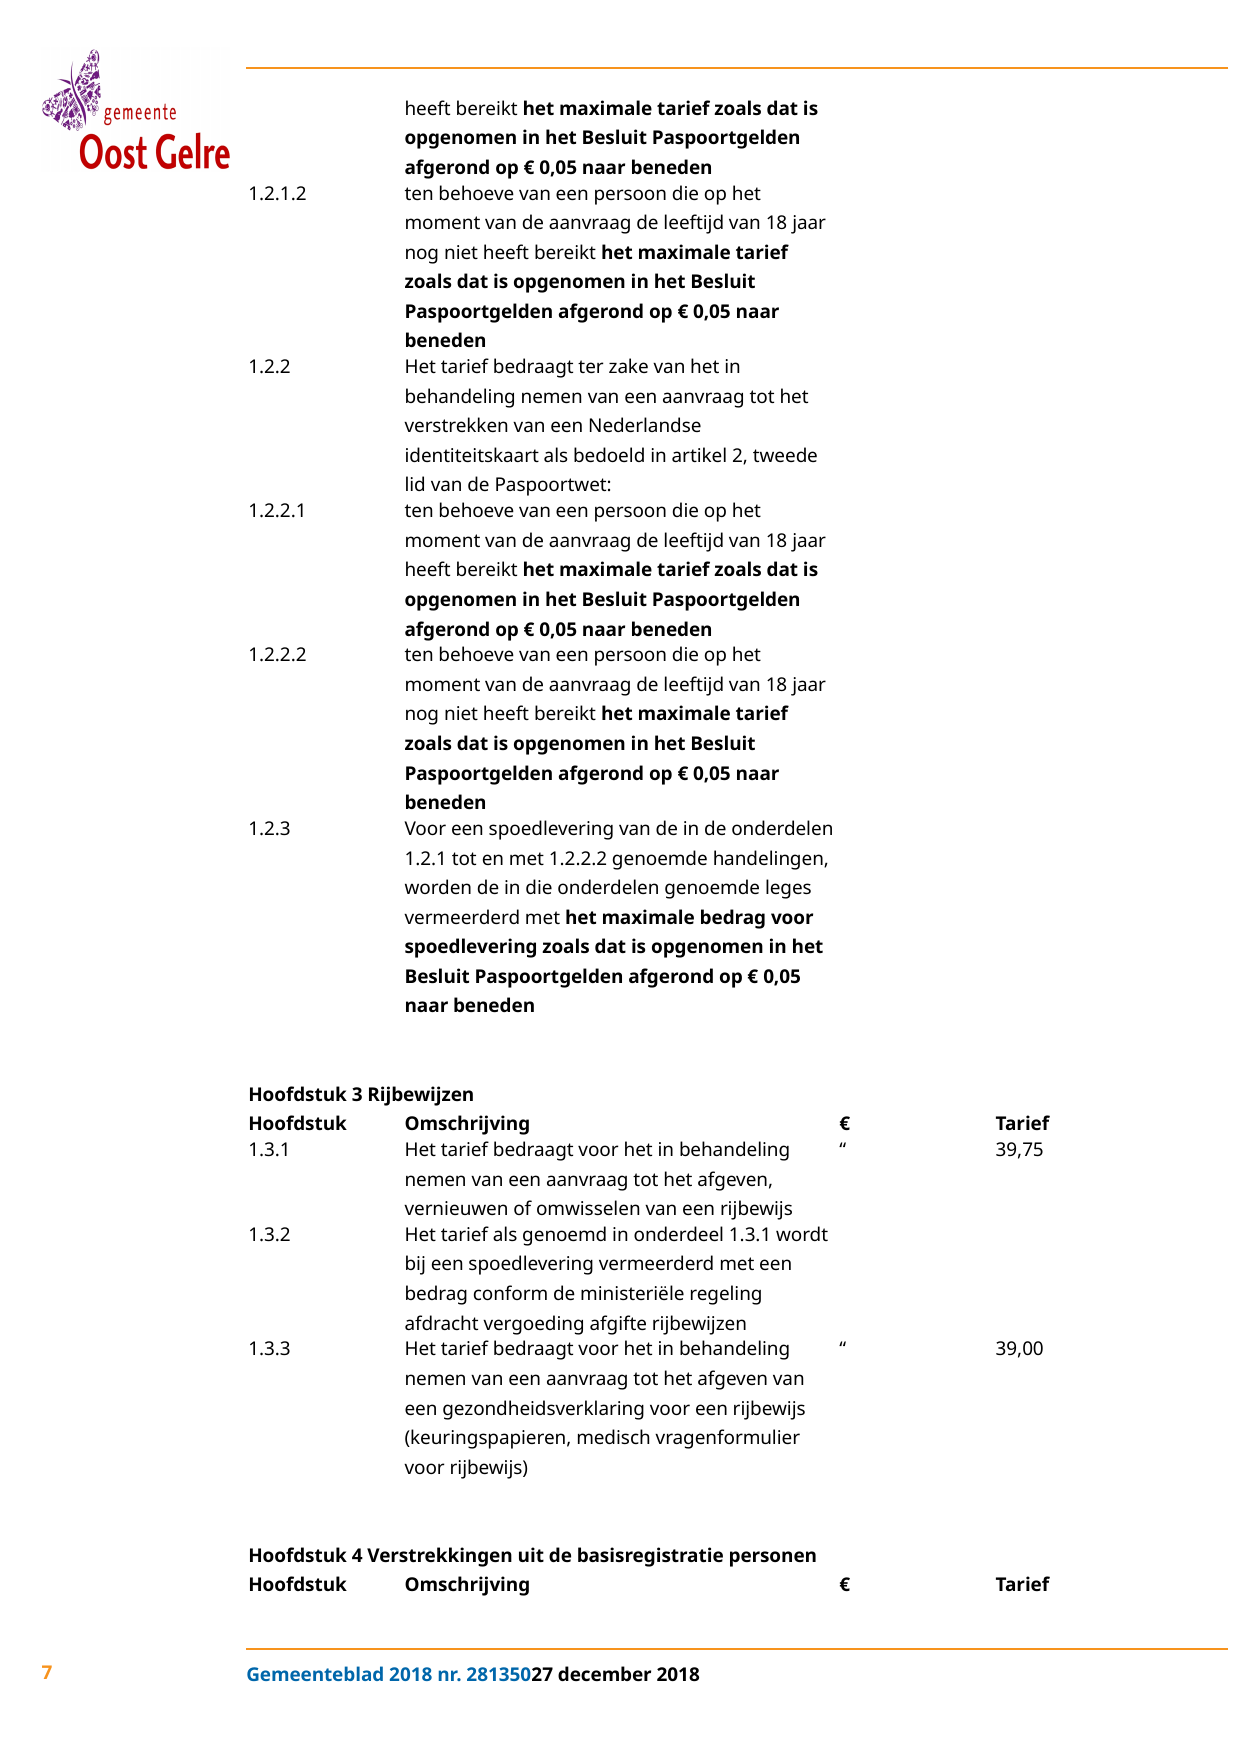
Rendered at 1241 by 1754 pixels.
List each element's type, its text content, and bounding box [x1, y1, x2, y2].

table_cell ten behoeve van een persoon die op het moment van de aanvraag de leeftijd van 18 jaar nog niet heeft bereikt het maximale tarief zoals dat is opgenomen in het Besluit Paspoortgelden afgerond op € 0,05 naar beneden [404, 180, 839, 353]
table_cell [995, 641, 1152, 815]
table_cell 1.3.1 [248, 1136, 404, 1221]
table_header Omschrijving [404, 1572, 839, 1597]
text Hoofdstuk 4 Verstrekkingen uit de basisregistratie personen [248, 1542, 1152, 1568]
table_cell [995, 1221, 1152, 1336]
table_cell 39,75 [995, 1136, 1152, 1221]
table_cell 1.3.2 [248, 1221, 404, 1336]
table_header Hoofdstuk [248, 1110, 404, 1136]
table_cell 1.2.3 [248, 815, 404, 1018]
table_cell Het tarief bedraagt voor het in behandeling nemen van een aanvraag tot het afgeven, vernieuwen of omwisselen van een rijbewijs [404, 1136, 839, 1221]
table_cell [839, 180, 995, 353]
table_cell ten behoeve van een persoon die op het moment van de aanvraag de leeftijd van 18 jaar nog niet heeft bereikt het maximale tarief zoals dat is opgenomen in het Besluit Paspoortgelden afgerond op € 0,05 naar beneden [404, 641, 839, 815]
table_cell [995, 180, 1152, 353]
table_cell 39,00 [995, 1336, 1152, 1479]
table_cell [839, 815, 995, 1018]
table_cell [839, 353, 995, 497]
table_cell Het tarief bedraagt voor het in behandeling nemen van een aanvraag tot het afgeven van een gezondheidsverklaring voor een rijbewijs (keuringspapieren, medisch vragenformulier voor rijbewijs) [404, 1336, 839, 1479]
table_cell [995, 95, 1152, 180]
table_header € [839, 1110, 995, 1136]
table_cell ten behoeve van een persoon die op het moment van de aanvraag de leeftijd van 18 jaar heeft bereikt het maximale tarief zoals dat is opgenomen in het Besluit Paspoortgelden afgerond op € 0,05 naar beneden [404, 498, 839, 641]
table_cell Het tarief bedraagt ter zake van het in behandeling nemen van een aanvraag tot het verstrekken van een Nederlandse identiteitskaart als bedoeld in artikel 2, tweede lid van de Paspoortwet: [404, 353, 839, 497]
table_cell Voor een spoedlevering van de in de onderdelen 1.2.1 tot en met 1.2.2.2 genoemde handelingen, worden de in die onderdelen genoemde leges vermeerderd met het maximale bedrag voor spoedlevering zoals dat is opgenomen in het Besluit Paspoortgelden afgerond op € 0,05 naar beneden [404, 815, 839, 1018]
table_cell [248, 95, 404, 180]
table_cell heeft bereikt het maximale tarief zoals dat is opgenomen in het Besluit Paspoortgelden afgerond op € 0,05 naar beneden [404, 95, 839, 180]
table_cell “ [839, 1136, 995, 1221]
picture [41, 47, 231, 172]
table_cell 1.2.2.2 [248, 641, 404, 815]
table_cell “ [839, 1336, 995, 1479]
table_header Tarief [995, 1110, 1152, 1136]
table_cell [839, 641, 995, 815]
table_cell [839, 1221, 995, 1336]
table_cell Het tarief als genoemd in onderdeel 1.3.1 wordt bij een spoedlevering vermeerderd met een bedrag conform de ministeriële regeling afdracht vergoeding afgifte rijbewijzen [404, 1221, 839, 1336]
table_cell [995, 815, 1152, 1018]
text Hoofdstuk 3 Rijbewijzen [248, 1081, 1152, 1106]
table_header Omschrijving [404, 1110, 839, 1136]
table_header Tarief [995, 1572, 1152, 1597]
table_cell [995, 353, 1152, 497]
table_cell 1.3.3 [248, 1336, 404, 1479]
table_header € [839, 1572, 995, 1597]
table_cell [995, 498, 1152, 641]
table_cell [839, 95, 995, 180]
table_cell 1.2.2.1 [248, 498, 404, 641]
table_cell 1.2.2 [248, 353, 404, 497]
table_cell [839, 498, 995, 641]
table_header Hoofdstuk [248, 1572, 404, 1597]
table_cell 1.2.1.2 [248, 180, 404, 353]
